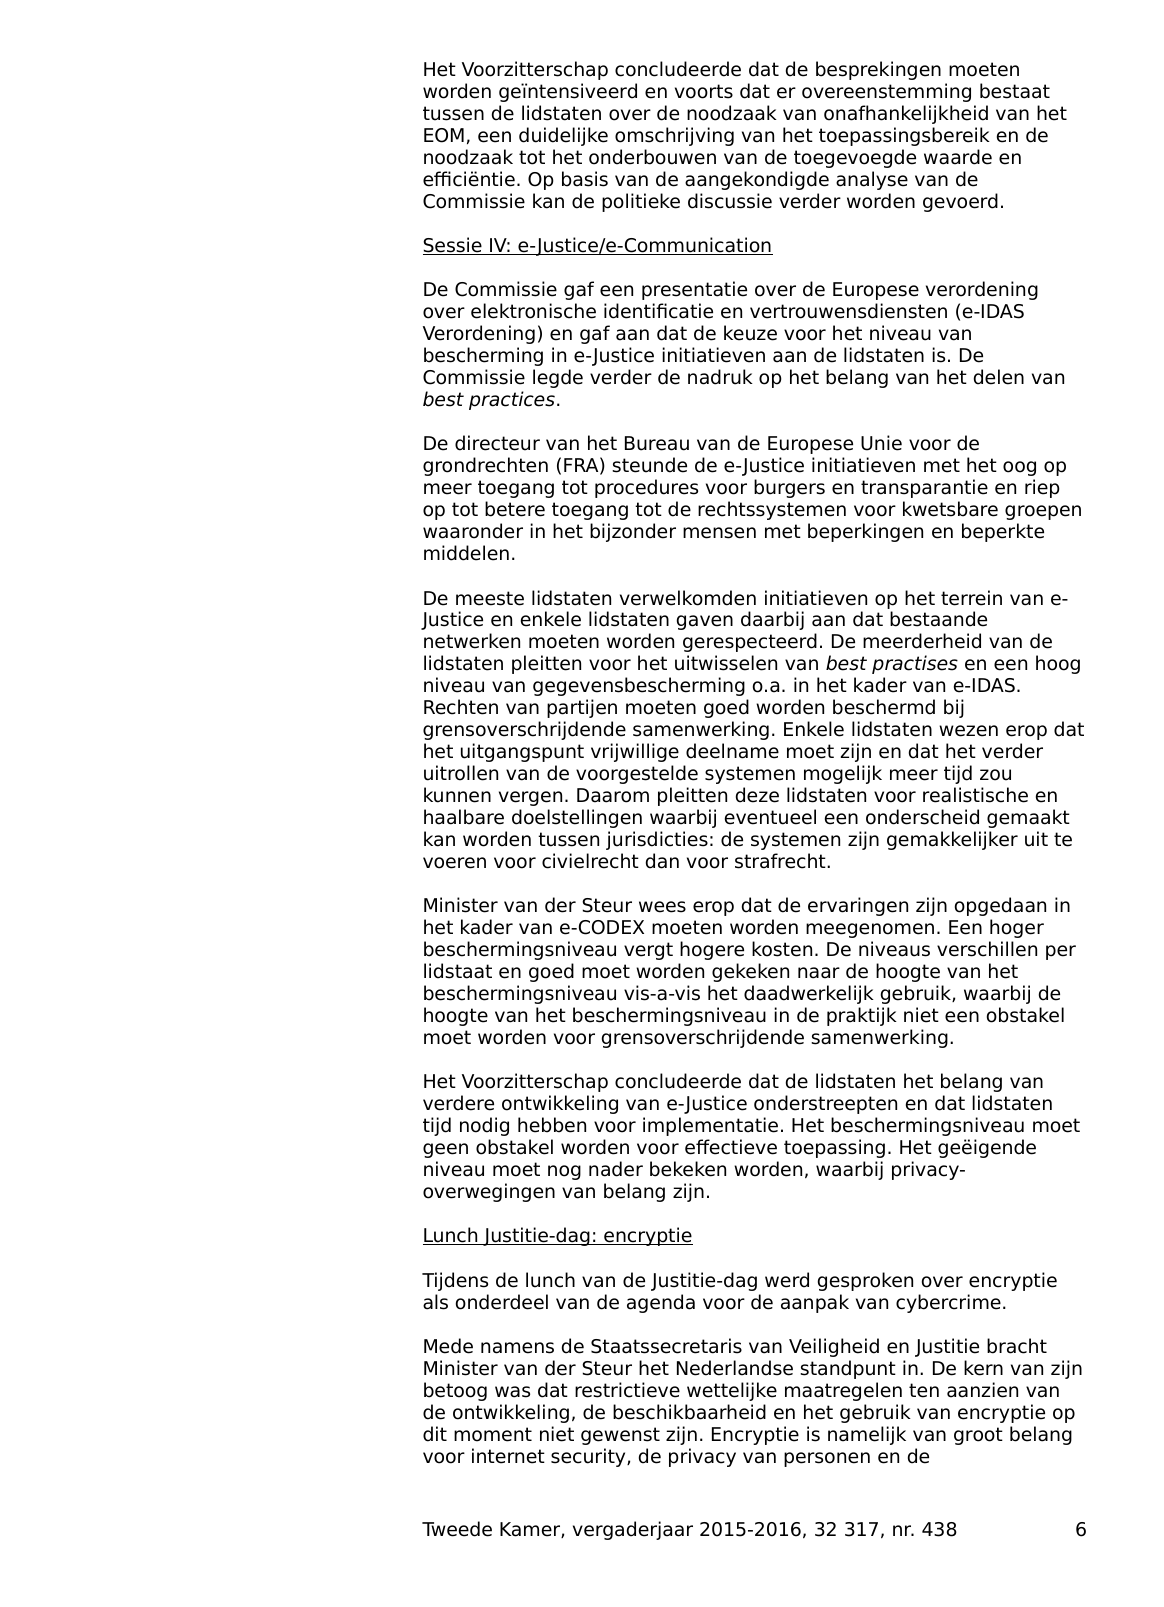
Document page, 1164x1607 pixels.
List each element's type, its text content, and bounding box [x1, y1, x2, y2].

text De directeur van het Bureau van de Europese Unie voor de grondrechten (FRA) steunde de e-Justice initiatieven met het oog op meer toegang tot procedures voor burgers en transparantie en riep op tot betere toegang tot de rechtssystemen voor kwetsbare groepen waaronder in het bijzonder mensen met beperkingen en beperkte middelen. [422, 433, 1087, 565]
text Tijdens de lunch van de Justitie-dag werd gesproken over encryptie als onderdeel van de agenda voor de aanpak van cybercrime. [422, 1269, 1087, 1313]
text De meeste lidstaten verwelkomden initiatieven op het terrein van e-Justice en enkele lidstaten gaven daarbij aan dat bestaande netwerken moeten worden gerespecteerd. De meerderheid van de lidstaten pleitten voor het uitwisselen van best practises en een hoog niveau van gegevensbescherming o.a. in het kader van e-IDAS. Rechten van partijen moeten goed worden beschermd bij grensoverschrijdende samenwerking. Enkele lidstaten wezen erop dat het uitgangspunt vrijwillige deelname moet zijn en dat het verder uitrollen van de voorgestelde systemen mogelijk meer tijd zou kunnen vergen. Daarom pleitten deze lidstaten voor realistische en haalbare doelstellingen waarbij eventueel een onderscheid gemaakt kan worden tussen jurisdicties: de systemen zijn gemakkelijker uit te voeren voor civielrecht dan voor strafrecht. [422, 587, 1087, 873]
text Het Voorzitterschap concludeerde dat de besprekingen moeten worden geïntensiveerd en voorts dat er overeenstemming bestaat tussen de lidstaten over de noodzaak van onafhankelijkheid van het EOM, een duidelijke omschrijving van het toepassingsbereik en de noodzaak tot het onderbouwen van de toegevoegde waarde en efficiëntie. Op basis van de aangekondigde analyse van de Commissie kan de politieke discussie verder worden gevoerd. [422, 59, 1087, 213]
text Mede namens de Staatssecretaris van Veiligheid en Justitie bracht Minister van der Steur het Nederlandse standpunt in. De kern van zijn betoog was dat restrictieve wettelijke maatregelen ten aanzien van de ontwikkeling, de beschikbaarheid en het gebruik van encryptie op dit moment niet gewenst zijn. Encryptie is namelijk van groot belang voor internet security, de privacy van personen en de [422, 1336, 1087, 1468]
subtitle Lunch Justitie-dag: encryptie [422, 1225, 1087, 1247]
text Het Voorzitterschap concludeerde dat de lidstaten het belang van verdere ontwikkeling van e-Justice onderstreepten en dat lidstaten tijd nodig hebben voor implementatie. Het beschermingsniveau moet geen obstakel worden voor effectieve toepassing. Het geëigende niveau moet nog nader bekeken worden, waarbij privacy-overwegingen van belang zijn. [422, 1071, 1087, 1203]
text De Commissie gaf een presentatie over de Europese verordening over elektronische identificatie en vertrouwensdiensten (e-IDAS Verordening) en gaf aan dat de keuze voor het niveau van bescherming in e-Justice initiatieven aan de lidstaten is. De Commissie legde verder de nadruk op het belang van het delen van best practices. [422, 279, 1087, 411]
text Minister van der Steur wees erop dat de ervaringen zijn opgedaan in het kader van e-CODEX moeten worden meegenomen. Een hoger beschermingsniveau vergt hogere kosten. De niveaus verschillen per lidstaat en goed moet worden gekeken naar de hoogte van het beschermingsniveau vis-a-vis het daadwerkelijk gebruik, waarbij de hoogte van het beschermingsniveau in de praktijk niet een obstakel moet worden voor grensoverschrijdende samenwerking. [422, 895, 1087, 1049]
subtitle Sessie IV: e-Justice/e-Communication [422, 235, 1087, 257]
